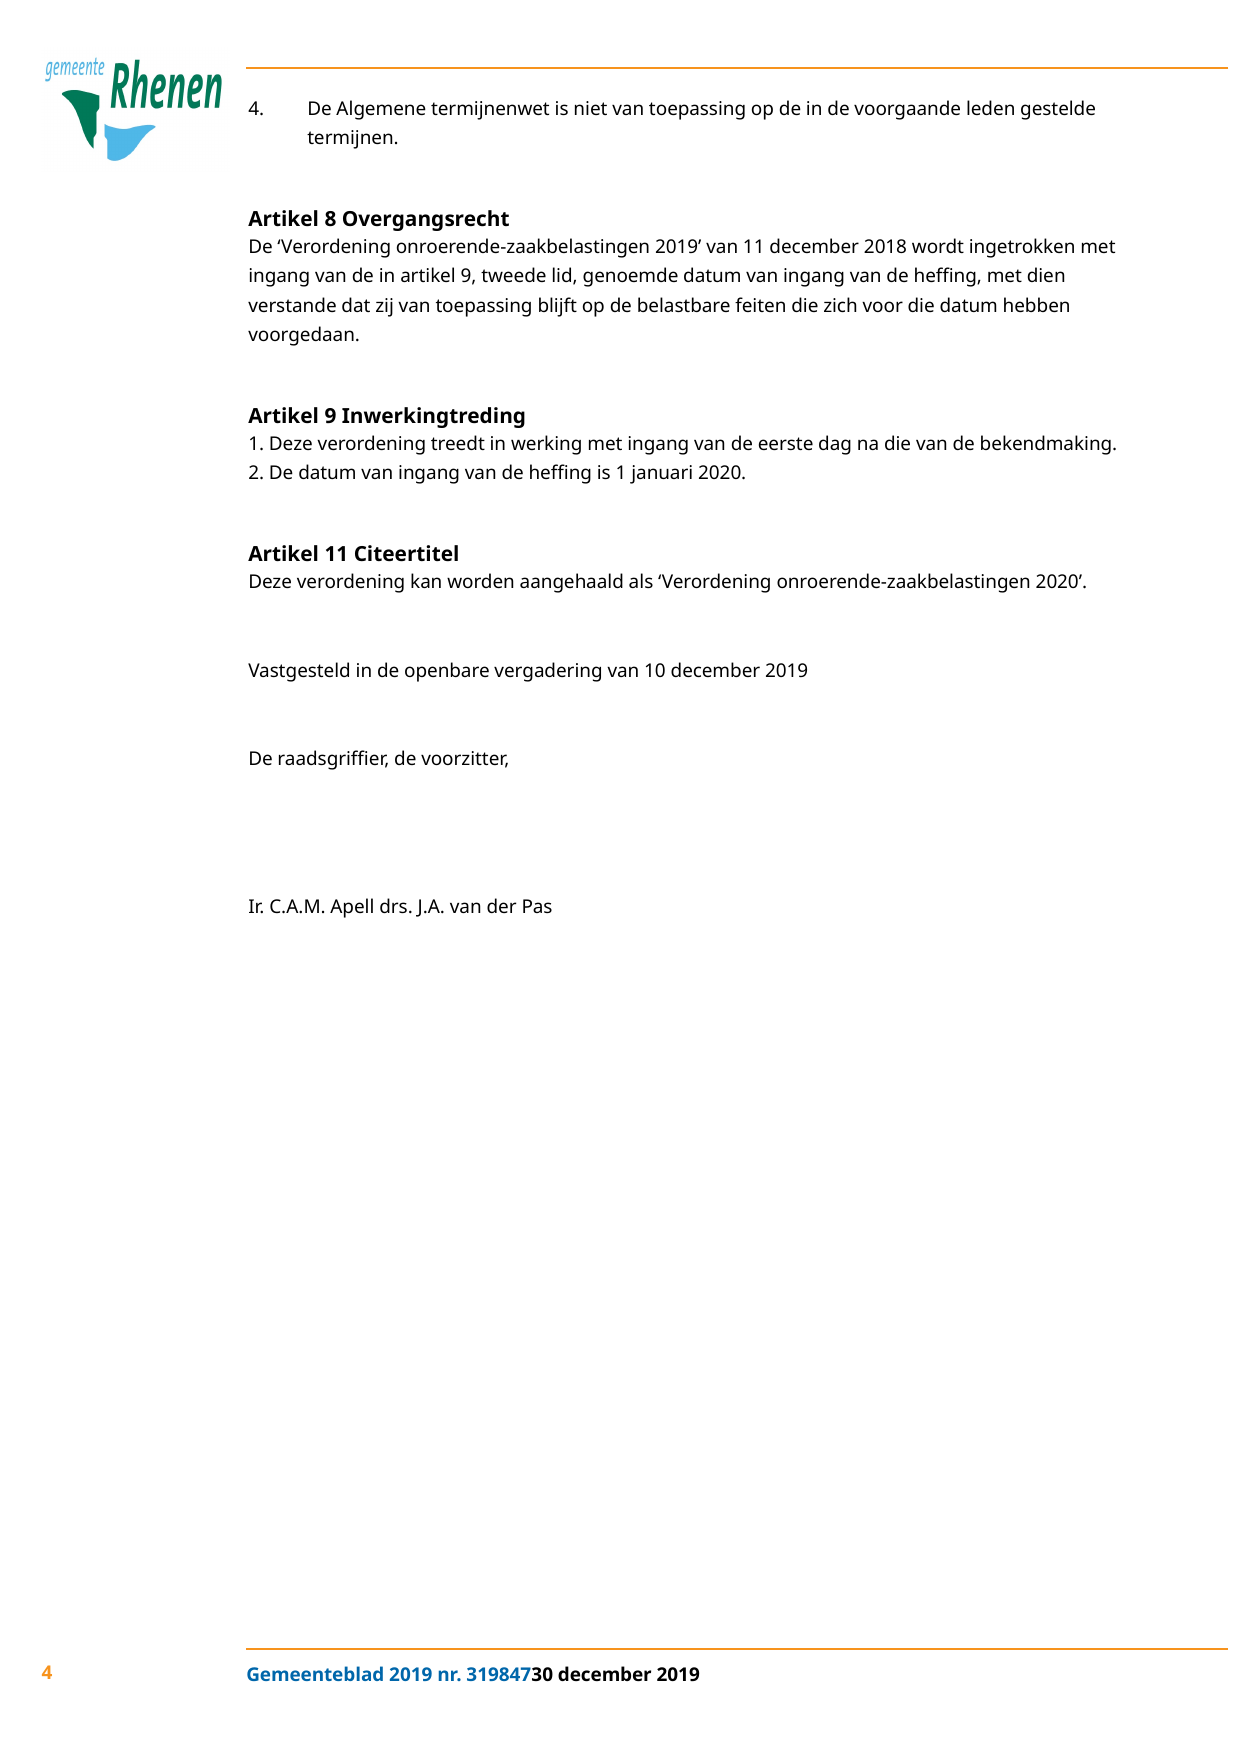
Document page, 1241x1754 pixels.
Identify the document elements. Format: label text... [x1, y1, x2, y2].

text De ‘Verordening onroerende-zaakbelastingen 2019’ van 11 december 2018 wordt ingetrokken met ingang van de in artikel 9, tweede lid, genoemde datum van ingang van de heffing, met dien verstande dat zij van toepassing blijft op de belastbare feiten die zich voor die datum hebben voorgedaan. [248, 233, 1152, 347]
text De raadsgriffier, de voorzitter, [248, 746, 1152, 771]
text Vastgesteld in de openbare vergadering van 10 december 2019 [248, 657, 1152, 682]
text Artikel 8 Overgangsrecht [248, 204, 1152, 233]
text Artikel 9 Inwerkingtreding [248, 402, 1152, 430]
list De Algemene termijnenwet is niet van toepassing op de in de voorgaande leden gestelde termijnen. [248, 95, 1152, 150]
text 1. Deze verordening treedt in werking met ingang van de eerste dag na die van de bekendmaking. [248, 430, 1152, 456]
picture [41, 47, 231, 172]
text Artikel 11 Citeertitel [248, 539, 1152, 568]
text 2. De datum van ingang van de heffing is 1 januari 2020. [248, 459, 1152, 485]
text Deze verordening kan worden aangehaald als ‘Verordening onroerende-zaakbelastingen 2020’. [248, 568, 1152, 594]
text Ir. C.A.M. Apell drs. J.A. van der Pas [248, 893, 1152, 919]
